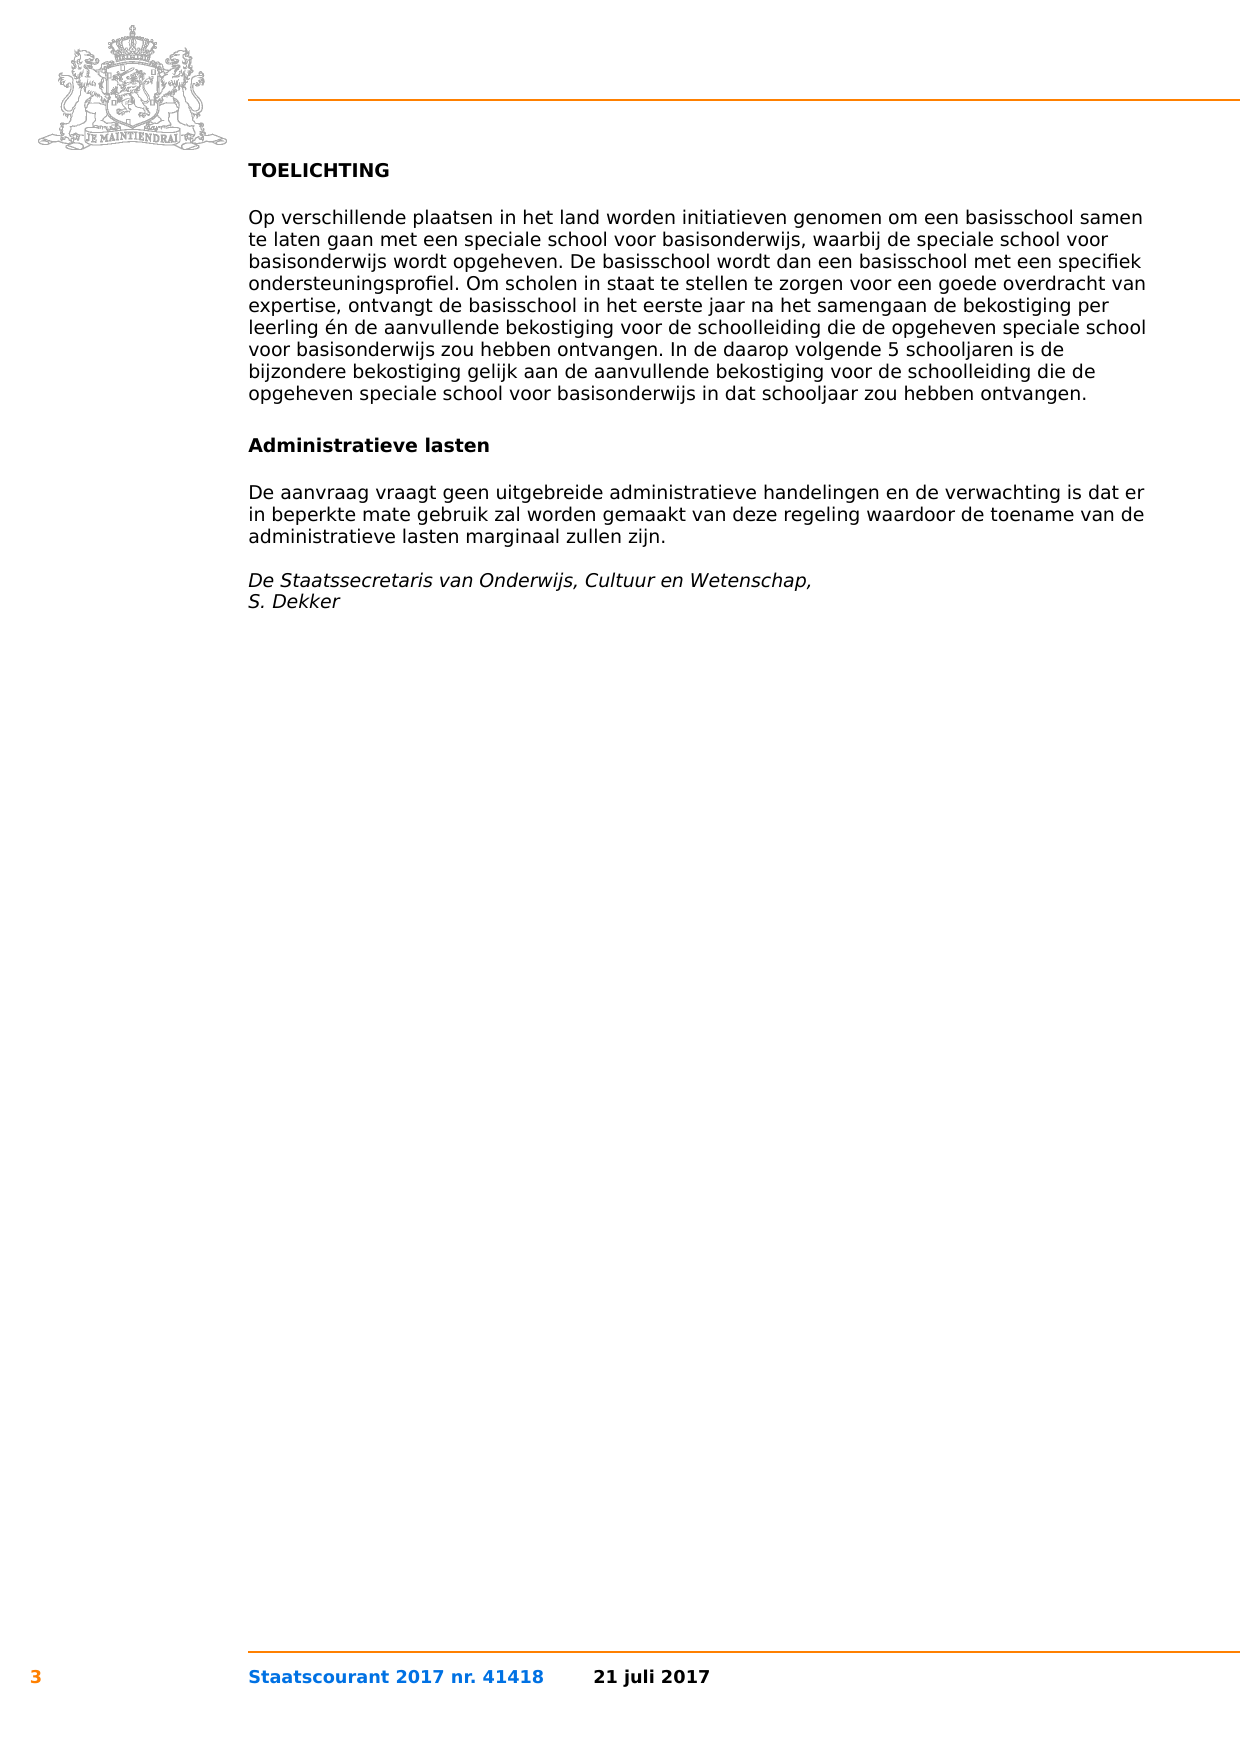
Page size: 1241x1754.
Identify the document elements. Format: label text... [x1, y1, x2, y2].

picture [38, 25, 227, 150]
subtitle TOELICHTING [248, 160, 1163, 182]
text De Staatssecretaris van Onderwijs, Cultuur en Wetenschap, S. Dekker [248, 569, 1163, 613]
text Op verschillende plaatsen in het land worden initiatieven genomen om een basisschool samen te laten gaan met een speciale school voor basisonderwijs, waarbij de speciale school voor basisonderwijs wordt opgeheven. De basisschool wordt dan een basisschool met een specifiek ondersteuningsprofiel. Om scholen in staat te stellen te zorgen voor een goede overdracht van expertise, ontvangt de basisschool in het eerste jaar na het samengaan de bekostiging per leerling én de aanvullende bekostiging voor de schoolleiding die de opgeheven speciale school voor basisonderwijs zou hebben ontvangen. In de daarop volgende 5 schooljaren is de bijzondere bekostiging gelijk aan de aanvullende bekostiging voor de schoolleiding die de opgeheven speciale school voor basisonderwijs in dat schooljaar zou hebben ontvangen. [248, 207, 1163, 405]
text De aanvraag vraagt geen uitgebreide administratieve handelingen en de verwachting is dat er in beperkte mate gebruik zal worden gemaakt van deze regeling waardoor de toename van de administratieve lasten marginaal zullen zijn. [248, 482, 1163, 548]
subtitle Administratieve lasten [248, 435, 1163, 457]
